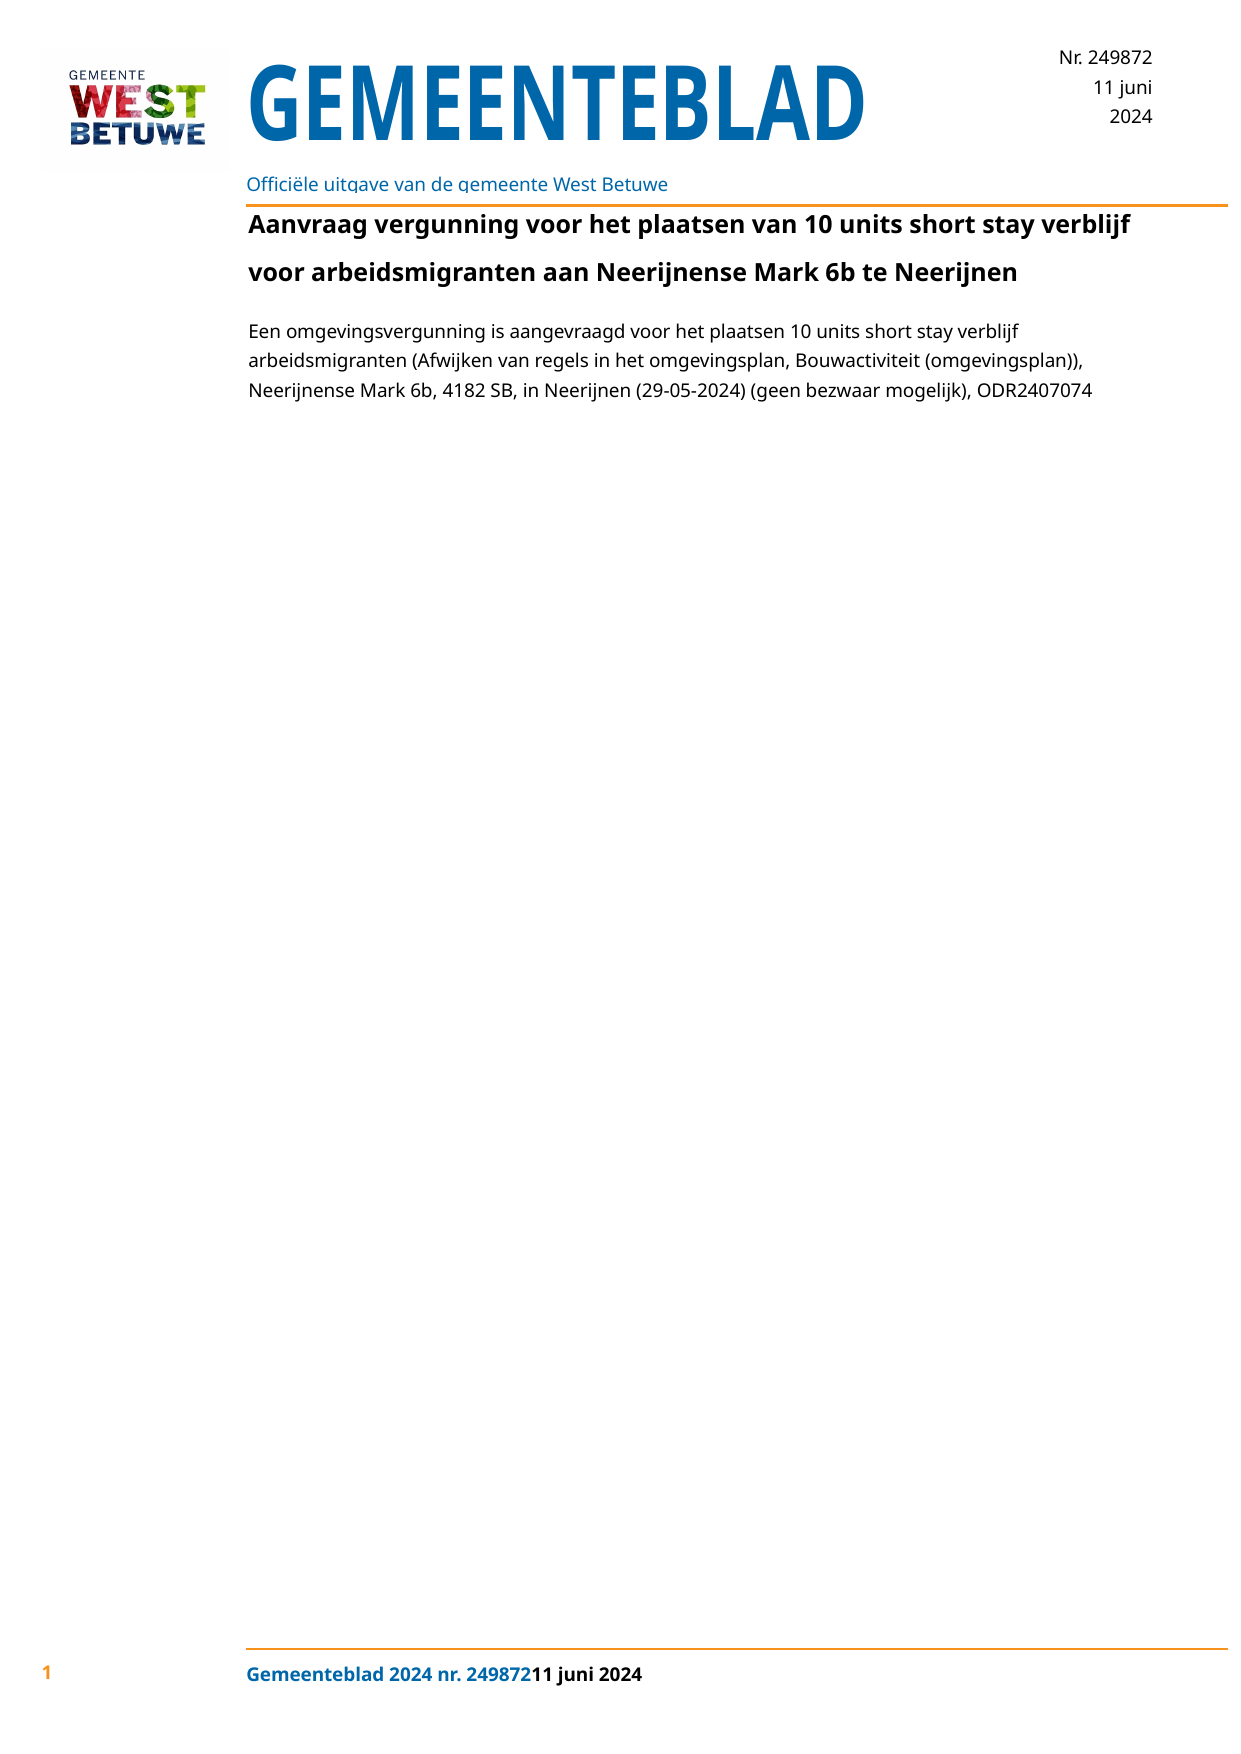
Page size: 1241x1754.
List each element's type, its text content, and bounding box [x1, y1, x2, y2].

text Een omgevingsvergunning is aangevraagd voor het plaatsen 10 units short stay verblijf arbeidsmigranten (Afwijken van regels in het omgevingsplan, Bouwactiviteit (omgevingsplan)), Neerijnense Mark 6b, 4182 SB, in Neerijnen (29-05-2024) (geen bezwaar mogelijk), ODR2407074 [248, 318, 1152, 403]
picture [41, 47, 231, 172]
text Aanvraag vergunning voor het plaatsen van 10 units short stay verblijf voor arbeidsmigranten aan Neerijnense Mark 6b te Neerijnen [248, 207, 1152, 288]
